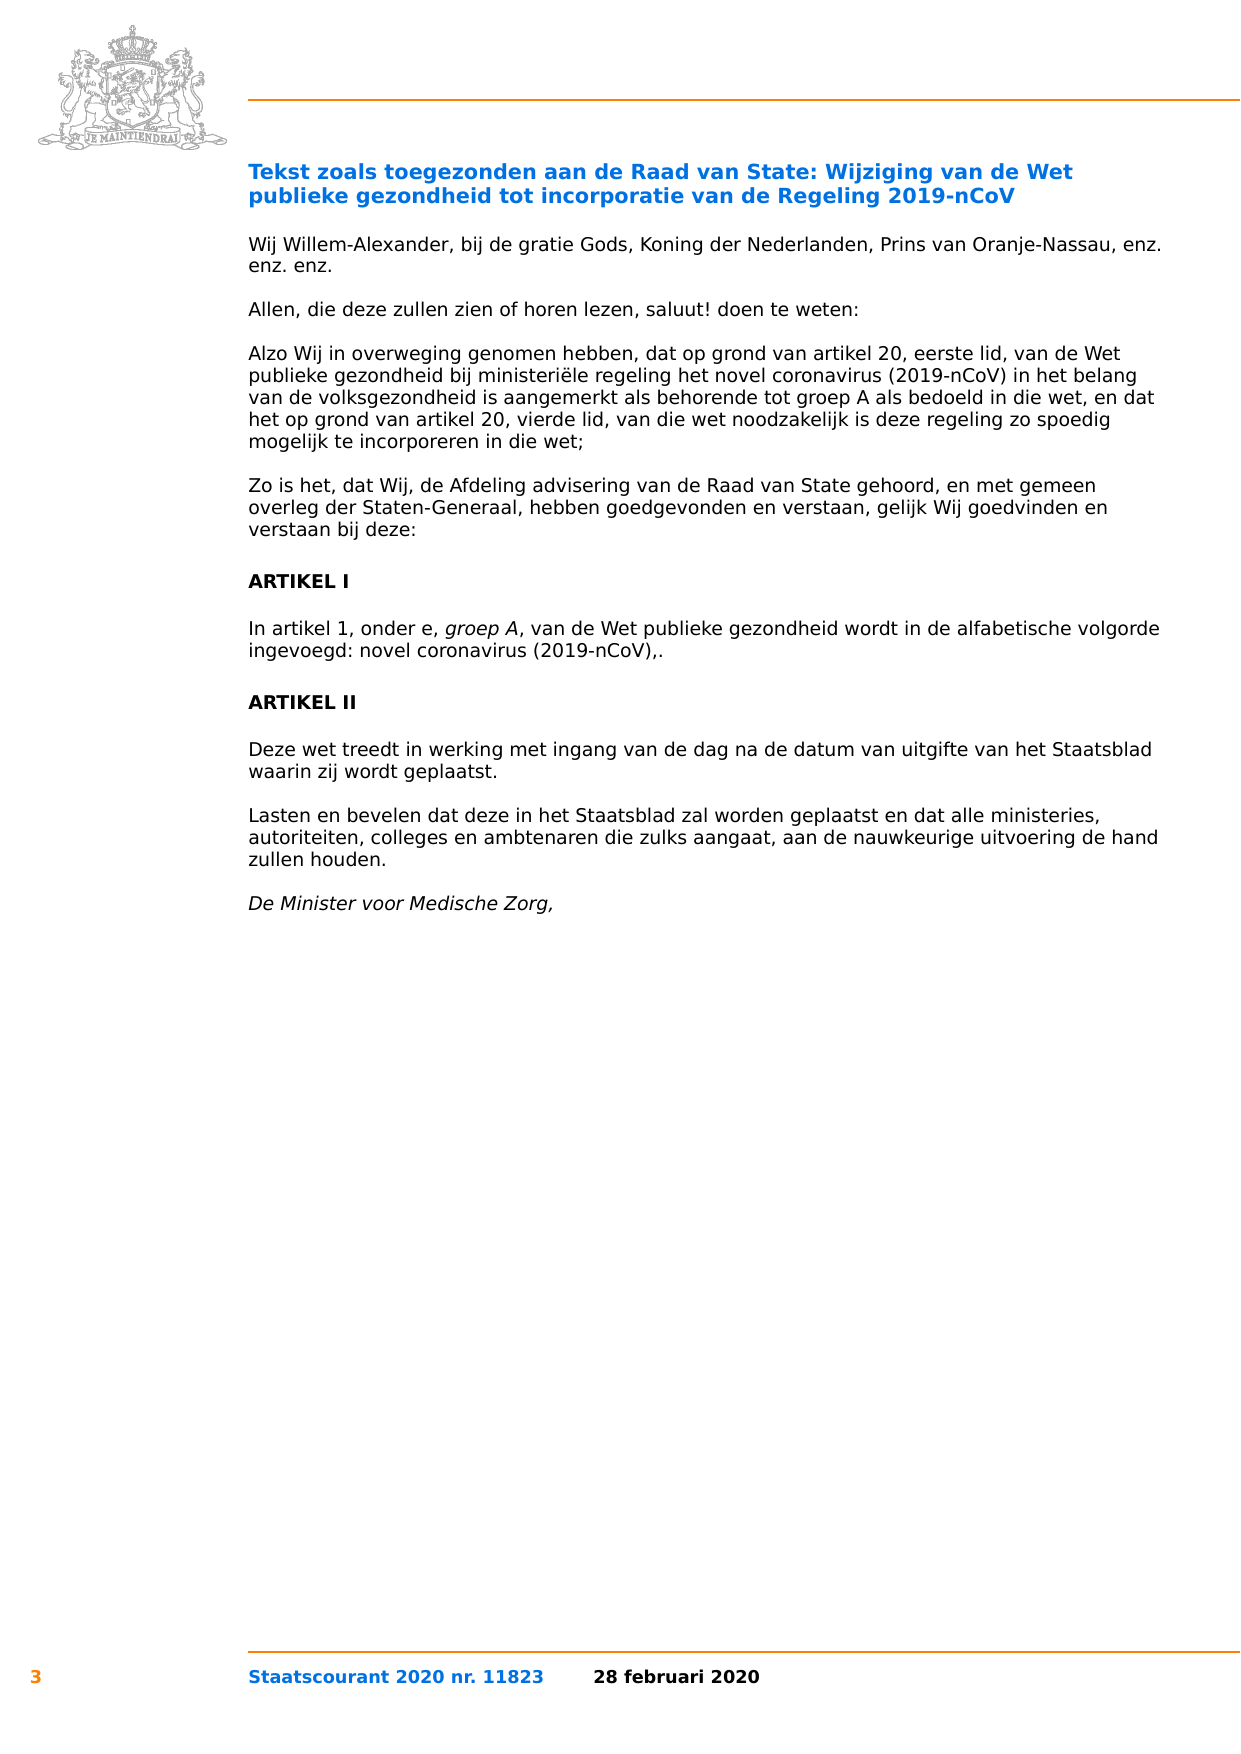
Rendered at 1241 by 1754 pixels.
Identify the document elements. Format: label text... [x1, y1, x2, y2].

subtitle ARTIKEL I [248, 571, 1163, 593]
picture [38, 25, 227, 150]
text Allen, die deze zullen zien of horen lezen, saluut! doen te weten: [248, 299, 1163, 321]
text In artikel 1, onder e, groep A, van de Wet publieke gezondheid wordt in de alfabetische volgorde ingevoegd: novel coronavirus (2019-nCoV),. [248, 618, 1163, 662]
text Zo is het, dat Wij, de Afdeling advisering van de Raad van State gehoord, en met gemeen overleg der Staten-Generaal, hebben goedgevonden en verstaan, gelijk Wij goedvinden en verstaan bij deze: [248, 475, 1163, 541]
subtitle Tekst zoals toegezonden aan de Raad van State: Wijziging van de Wet publieke gezondheid tot incorporatie van de Regeling 2019-nCoV [248, 160, 1163, 208]
text Lasten en bevelen dat deze in het Staatsblad zal worden geplaatst en dat alle ministeries, autoriteiten, colleges en ambtenaren die zulks aangaat, aan de nauwkeurige uitvoering de hand zullen houden. [248, 804, 1163, 871]
text Wij Willem-Alexander, bij de gratie Gods, Koning der Nederlanden, Prins van Oranje-Nassau, enz. enz. enz. [248, 233, 1163, 277]
text Alzo Wij in overweging genomen hebben, dat op grond van artikel 20, eerste lid, van de Wet publieke gezondheid bij ministeriële regeling het novel coronavirus (2019-nCoV) in het belang van de volksgezondheid is aangemerkt als behorende tot groep A als bedoeld in die wet, en dat het op grond van artikel 20, vierde lid, van die wet noodzakelijk is deze regeling zo spoedig mogelijk te incorporeren in die wet; [248, 343, 1163, 453]
text Deze wet treedt in werking met ingang van de dag na de datum van uitgifte van het Staatsblad waarin zij wordt geplaatst. [248, 739, 1163, 783]
subtitle ARTIKEL II [248, 692, 1163, 714]
text De Minister voor Medische Zorg, [248, 892, 1163, 914]
